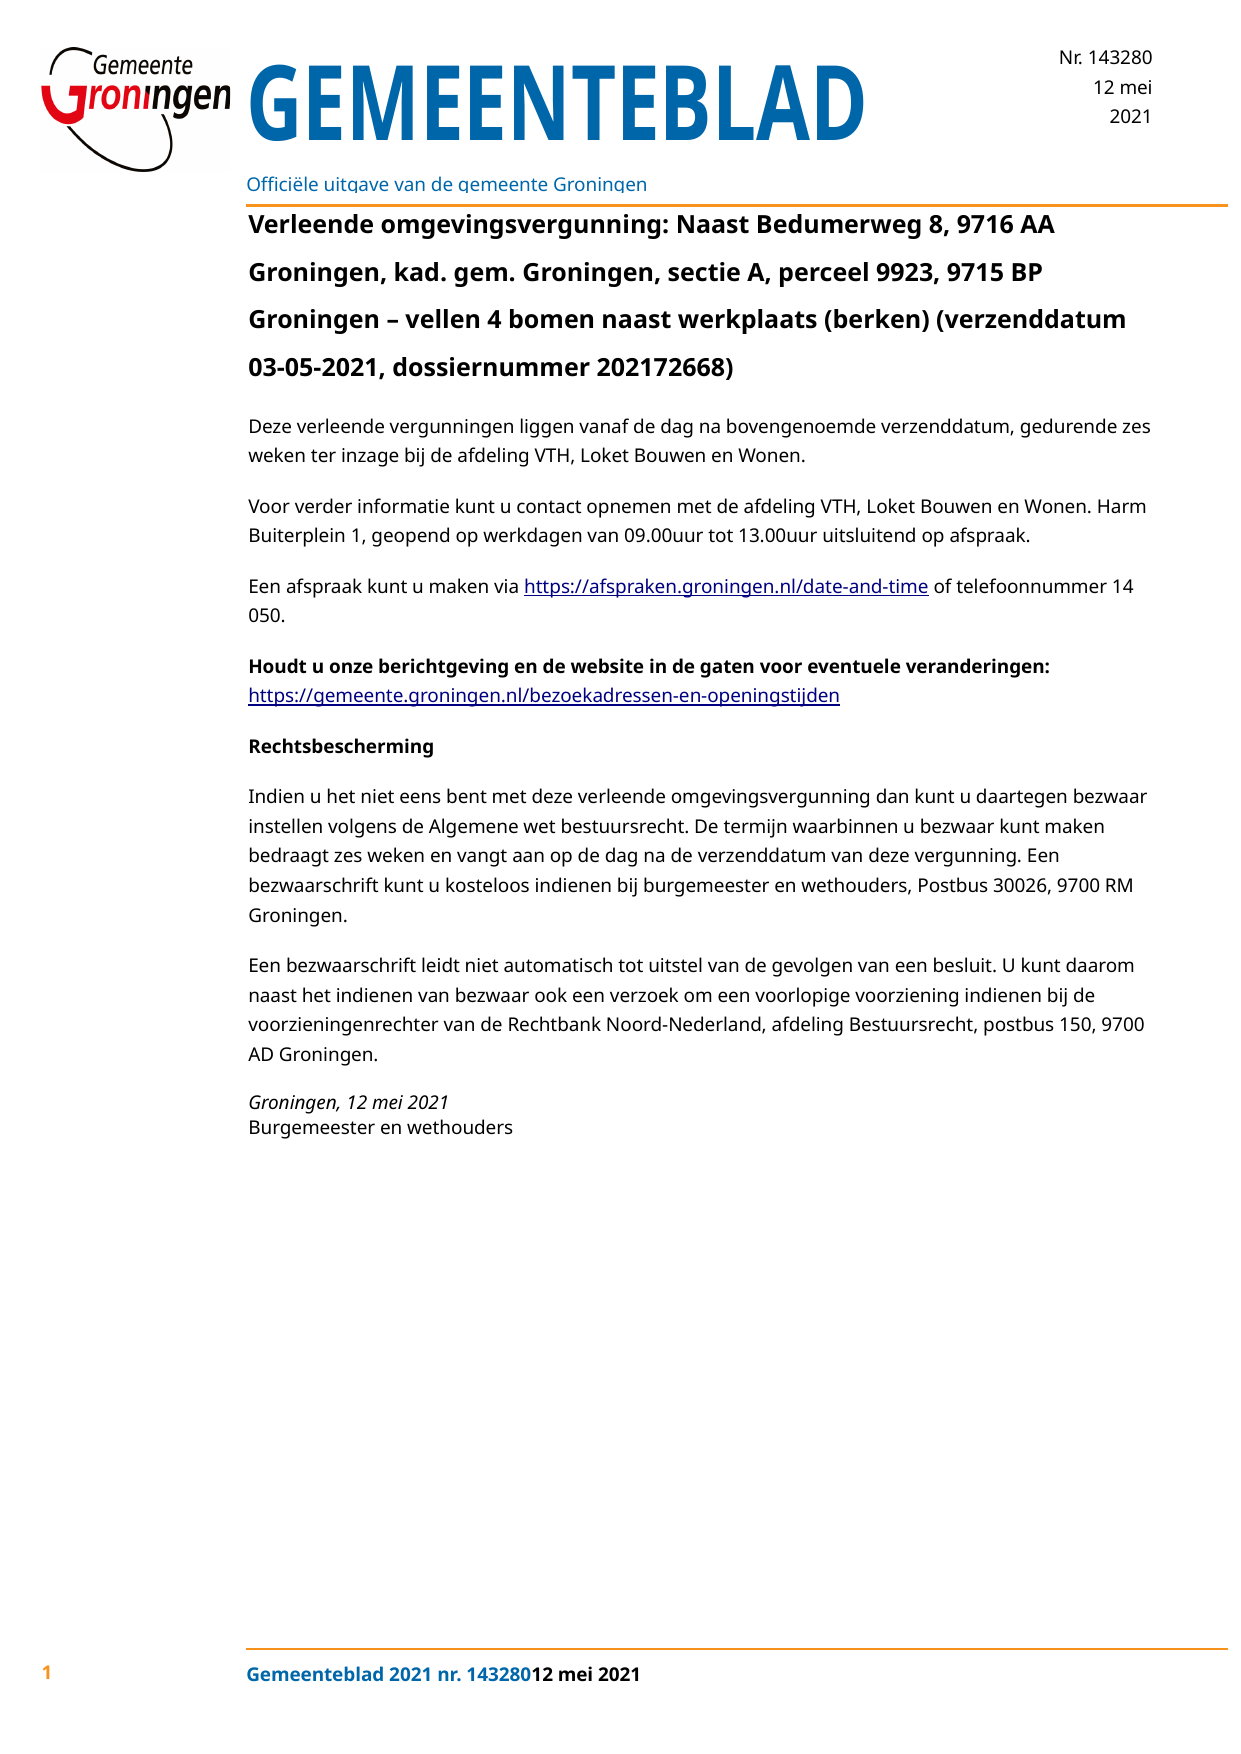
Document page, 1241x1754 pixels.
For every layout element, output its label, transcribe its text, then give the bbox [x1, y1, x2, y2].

picture [41, 47, 231, 172]
text Houdt u onze berichtgeving en de website in de gaten voor eventuele veranderingen: https://gemeente.groningen.nl/bezoekadressen-en-openingstijden [248, 653, 1152, 708]
text Voor verder informatie kunt u contact opnemen met de afdeling VTH, Loket Bouwen en Wonen. Harm Buiterplein 1, geopend op werkdagen van 09.00uur tot 13.00uur uitsluitend op afspraak. [248, 493, 1152, 548]
text Burgemeester en wethouders [248, 1114, 1152, 1140]
text Een bezwaarschrift leidt niet automatisch tot uitstel van de gevolgen van een besluit. U kunt daarom naast het indienen van bezwaar ook een verzoek om een voorlopige voorziening indienen bij de voorzieningenrechter van de Rechtbank Noord-Nederland, afdeling Bestuursrecht, postbus 150, 9700 AD Groningen. [248, 952, 1152, 1067]
text Deze verleende vergunningen liggen vanaf de dag na bovengenoemde verzenddatum, gedurende zes weken ter inzage bij de afdeling VTH, Loket Bouwen en Wonen. [248, 413, 1152, 468]
text Een afspraak kunt u maken via https://afspraken.groningen.nl/date-and-time of telefoonnummer 14 050. [248, 573, 1152, 628]
text Verleende omgevingsvergunning: Naast Bedumerweg 8, 9716 AA Groningen, kad. gem. Groningen, sectie A, perceel 9923, 9715 BP Groningen – vellen 4 bomen naast werkplaats (berken) (verzenddatum 03-05-2021, dossiernummer 202172668) [248, 207, 1152, 384]
text Rechtsbescherming [248, 733, 1152, 759]
text Groningen, 12 mei 2021 [248, 1089, 1152, 1114]
text Indien u het niet eens bent met deze verleende omgevingsvergunning dan kunt u daartegen bezwaar instellen volgens de Algemene wet bestuursrecht. De termijn waarbinnen u bezwaar kunt maken bedraagt zes weken en vangt aan op de dag na de verzenddatum van deze vergunning. Een bezwaarschrift kunt u kosteloos indienen bij burgemeester en wethouders, Postbus 30026, 9700 RM Groningen. [248, 783, 1152, 928]
